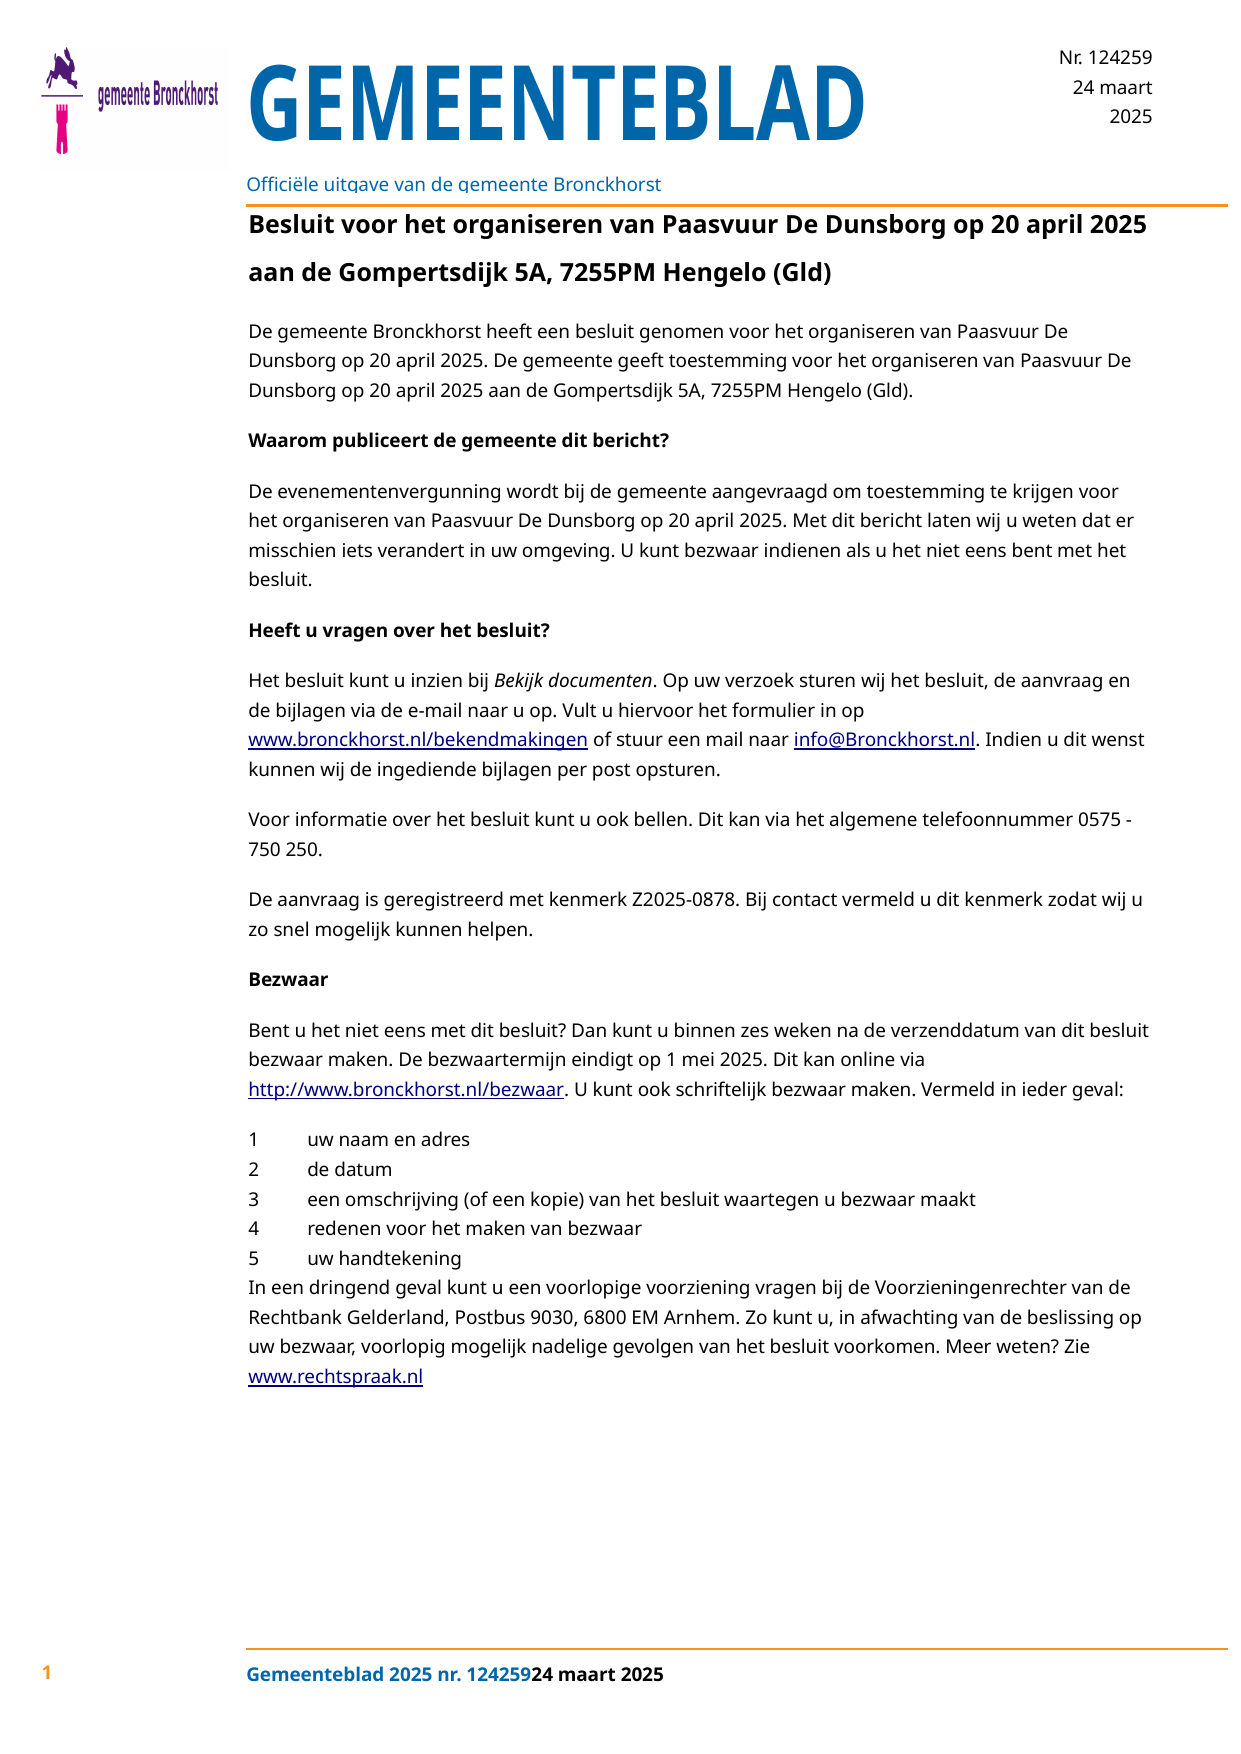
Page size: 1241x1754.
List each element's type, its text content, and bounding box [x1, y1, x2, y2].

text Bent u het niet eens met dit besluit? Dan kunt u binnen zes weken na de verzenddatum van dit besluit bezwaar maken. De bezwaartermijn eindigt op 1 mei 2025. Dit kan online via http://www.bronckhorst.nl/bezwaar. U kunt ook schriftelijk bezwaar maken. Vermeld in ieder geval: [248, 1017, 1152, 1102]
list de datum [248, 1156, 1152, 1182]
list uw naam en adres [248, 1127, 1152, 1152]
text De aanvraag is geregistreerd met kenmerk Z2025-0878. Bij contact vermeld u dit kenmerk zodat wij u zo snel mogelijk kunnen helpen. [248, 887, 1152, 942]
text Voor informatie over het besluit kunt u ook bellen. Dit kan via het algemene telefoonnummer 0575 - 750 250. [248, 807, 1152, 862]
text Het besluit kunt u inzien bij Bekijk documenten. Op uw verzoek sturen wij het besluit, de aanvraag en de bijlagen via de e-mail naar u op. Vult u hiervoor het formulier in op www.bronckhorst.nl/bekendmakingen of stuur een mail naar info@Bronckhorst.nl. Indien u dit wenst kunnen wij de ingediende bijlagen per post opsturen. [248, 667, 1152, 782]
text De evenementenvergunning wordt bij de gemeente aangevraagd om toestemming te krijgen voor het organiseren van Paasvuur De Dunsborg op 20 april 2025. Met dit bericht laten wij u weten dat er misschien iets verandert in uw omgeving. U kunt bezwaar indienen als u het niet eens bent met het besluit. [248, 478, 1152, 592]
list een omschrijving (of een kopie) van het besluit waartegen u bezwaar maakt [248, 1186, 1152, 1212]
list uw handtekening [248, 1245, 1152, 1271]
list redenen voor het maken van bezwaar [248, 1215, 1152, 1241]
text Bezwaar [248, 967, 1152, 992]
text Waarom publiceert de gemeente dit bericht? [248, 427, 1152, 453]
text In een dringend geval kunt u een voorlopige voorziening vragen bij de Voorzieningenrechter van de Rechtbank Gelderland, Postbus 9030, 6800 EM Arnhem. Zo kunt u, in afwachting van de beslissing op uw bezwaar, voorlopig mogelijk nadelige gevolgen van het besluit voorkomen. Meer weten? Zie www.rechtspraak.nl [248, 1274, 1152, 1389]
picture [41, 47, 231, 172]
text Besluit voor het organiseren van Paasvuur De Dunsborg op 20 april 2025 aan de Gompertsdijk 5A, 7255PM Hengelo (Gld) [248, 207, 1152, 288]
text De gemeente Bronckhorst heeft een besluit genomen voor het organiseren van Paasvuur De Dunsborg op 20 april 2025. De gemeente geeft toestemming voor het organiseren van Paasvuur De Dunsborg op 20 april 2025 aan de Gompertsdijk 5A, 7255PM Hengelo (Gld). [248, 318, 1152, 403]
text Heeft u vragen over het besluit? [248, 617, 1152, 643]
